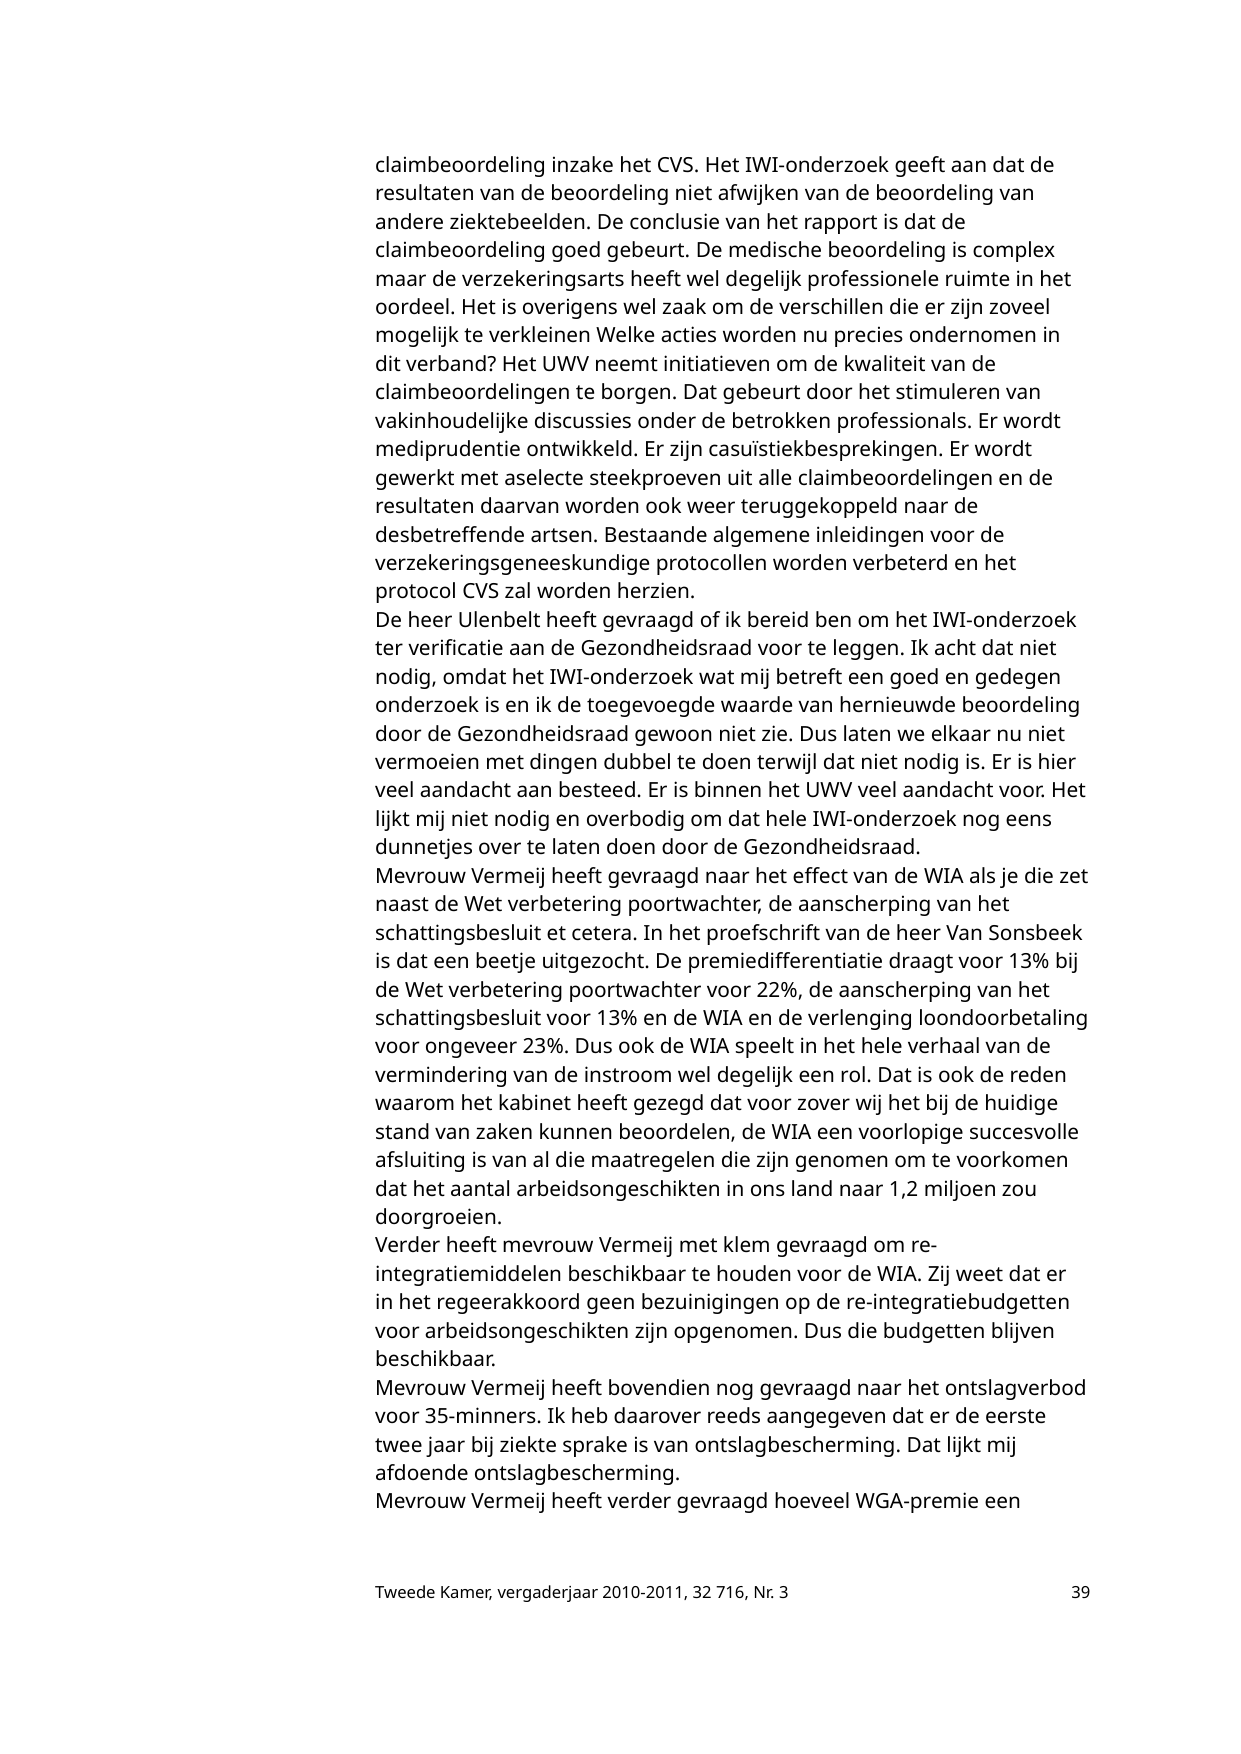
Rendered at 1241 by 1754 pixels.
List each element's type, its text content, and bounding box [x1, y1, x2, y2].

text Mevrouw Vermeij heeft gevraagd naar het effect van de WIA als je die zet naast de Wet verbetering poortwachter, de aanscherping van het schattingsbesluit et cetera. In het proefschrift van de heer Van Sonsbeek is dat een beetje uitgezocht. De premiedifferentiatie draagt voor 13% bij de Wet verbetering poortwachter voor 22%, de aanscherping van het schattingsbesluit voor 13% en de WIA en de verlenging loondoorbetaling voor ongeveer 23%. Dus ook de WIA speelt in het hele verhaal van de vermindering van de instroom wel degelijk een rol. Dat is ook de reden waarom het kabinet heeft gezegd dat voor zover wij het bij de huidige stand van zaken kunnen beoordelen, de WIA een voorlopige succesvolle afsluiting is van al die maatregelen die zijn genomen om te voorkomen dat het aantal arbeidsongeschikten in ons land naar 1,2 miljoen zou doorgroeien. [375, 861, 1090, 1231]
text Mevrouw Vermeij heeft verder gevraagd hoeveel WGA-premie een [375, 1487, 1090, 1515]
text De heer Ulenbelt heeft gevraagd of ik bereid ben om het IWI-onderzoek ter verificatie aan de Gezondheidsraad voor te leggen. Ik acht dat niet nodig, omdat het IWI-onderzoek wat mij betreft een goed en gedegen onderzoek is en ik de toegevoegde waarde van hernieuwde beoordeling door de Gezondheidsraad gewoon niet zie. Dus laten we elkaar nu niet vermoeien met dingen dubbel te doen terwijl dat niet nodig is. Er is hier veel aandacht aan besteed. Er is binnen het UWV veel aandacht voor. Het lijkt mij niet nodig en overbodig om dat hele IWI-onderzoek nog eens dunnetjes over te laten doen door de Gezondheidsraad. [375, 605, 1090, 861]
text Verder heeft mevrouw Vermeij met klem gevraagd om re-integratiemiddelen beschikbaar te houden voor de WIA. Zij weet dat er in het regeerakkoord geen bezuinigingen op de re-integratiebudgetten voor arbeidsongeschikten zijn opgenomen. Dus die budgetten blijven beschikbaar. [375, 1231, 1090, 1373]
text claimbeoordeling inzake het CVS. Het IWI-onderzoek geeft aan dat de resultaten van de beoordeling niet afwijken van de beoordeling van andere ziektebeelden. De conclusie van het rapport is dat de claimbeoordeling goed gebeurt. De medische beoordeling is complex maar de verzekeringsarts heeft wel degelijk professionele ruimte in het oordeel. Het is overigens wel zaak om de verschillen die er zijn zoveel mogelijk te verkleinen Welke acties worden nu precies ondernomen in dit verband? Het UWV neemt initiatieven om de kwaliteit van de claimbeoordelingen te borgen. Dat gebeurt door het stimuleren van vakinhoudelijke discussies onder de betrokken professionals. Er wordt mediprudentie ontwikkeld. Er zijn casuïstiekbesprekingen. Er wordt gewerkt met aselecte steekproeven uit alle claimbeoordelingen en de resultaten daarvan worden ook weer teruggekoppeld naar de desbetreffende artsen. Bestaande algemene inleidingen voor de verzekeringsgeneeskundige protocollen worden verbeterd en het protocol CVS zal worden herzien. [375, 150, 1090, 605]
text Mevrouw Vermeij heeft bovendien nog gevraagd naar het ontslagverbod voor 35-minners. Ik heb daarover reeds aangegeven dat er de eerste twee jaar bij ziekte sprake is van ontslagbescherming. Dat lijkt mij afdoende ontslagbescherming. [375, 1373, 1090, 1487]
